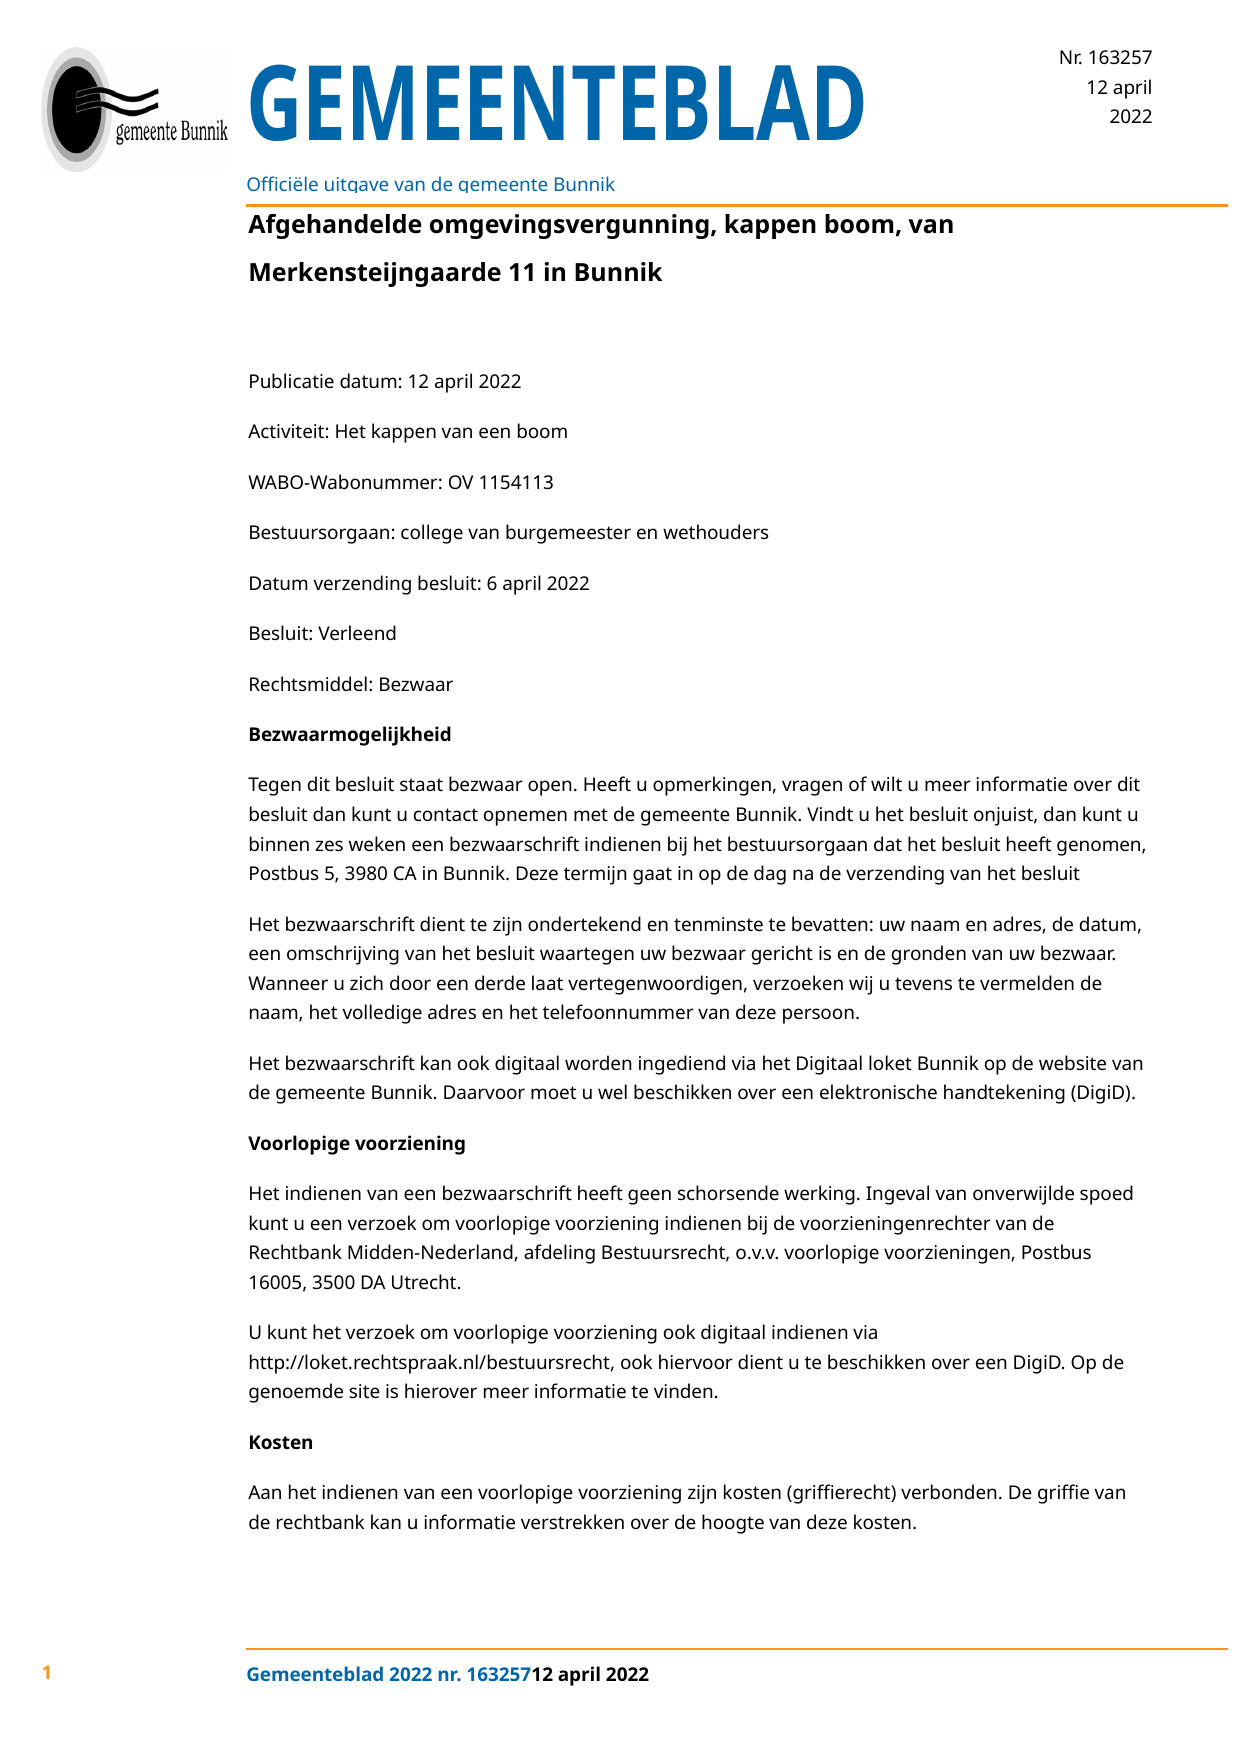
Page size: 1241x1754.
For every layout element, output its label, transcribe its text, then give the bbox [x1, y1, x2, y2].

text Bezwaarmogelijkheid [248, 721, 1152, 747]
text Voorlopige voorziening [248, 1130, 1152, 1156]
text U kunt het verzoek om voorlopige voorziening ook digitaal indienen via http://loket.rechtspraak.nl/bestuursrecht, ook hiervoor dient u te beschikken over een DigiD. Op de genoemde site is hierover meer informatie te vinden. [248, 1319, 1152, 1404]
text Bestuursorgaan: college van burgemeester en wethouders [248, 519, 1152, 545]
text WABO-Wabonummer: OV 1154113 [248, 469, 1152, 495]
text Kosten [248, 1429, 1152, 1455]
text Tegen dit besluit staat bezwaar open. Heeft u opmerkingen, vragen of wilt u meer informatie over dit besluit dan kunt u contact opnemen met de gemeente Bunnik. Vindt u het besluit onjuist, dan kunt u binnen zes weken een bezwaarschrift indienen bij het bestuursorgaan dat het besluit heeft genomen, Postbus 5, 3980 CA in Bunnik. Deze termijn gaat in op de dag na de verzending van het besluit [248, 772, 1152, 886]
text Publicatie datum: 12 april 2022 [248, 368, 1152, 394]
text Het indienen van een bezwaarschrift heeft geen schorsende werking. Ingeval van onverwijlde spoed kunt u een verzoek om voorlopige voorziening indienen bij de voorzieningenrechter van de Rechtbank Midden-Nederland, afdeling Bestuursrecht, o.v.v. voorlopige voorzieningen, Postbus 16005, 3500 DA Utrecht. [248, 1180, 1152, 1295]
text Rechtsmiddel: Bezwaar [248, 671, 1152, 697]
text Het bezwaarschrift dient te zijn ondertekend en tenminste te bevatten: uw naam en adres, de datum, een omschrijving van het besluit waartegen uw bezwaar gericht is en de gronden van uw bezwaar. Wanneer u zich door een derde laat vertegenwoordigen, verzoeken wij u tevens te vermelden de naam, het volledige adres en het telefoonnummer van deze persoon. [248, 911, 1152, 1025]
picture [41, 47, 231, 172]
text Datum verzending besluit: 6 april 2022 [248, 570, 1152, 596]
text Het bezwaarschrift kan ook digitaal worden ingediend via het Digitaal loket Bunnik op de website van de gemeente Bunnik. Daarvoor moet u wel beschikken over een elektronische handtekening (DigiD). [248, 1050, 1152, 1105]
text Aan het indienen van een voorlopige voorziening zijn kosten (griffierecht) verbonden. De griffie van de rechtbank kan u informatie verstrekken over de hoogte van deze kosten. [248, 1479, 1152, 1535]
text Besluit: Verleend [248, 620, 1152, 646]
text Afgehandelde omgevingsvergunning, kappen boom, van Merkensteijngaarde 11 in Bunnik [248, 207, 1152, 288]
text Activiteit: Het kappen van een boom [248, 419, 1152, 444]
